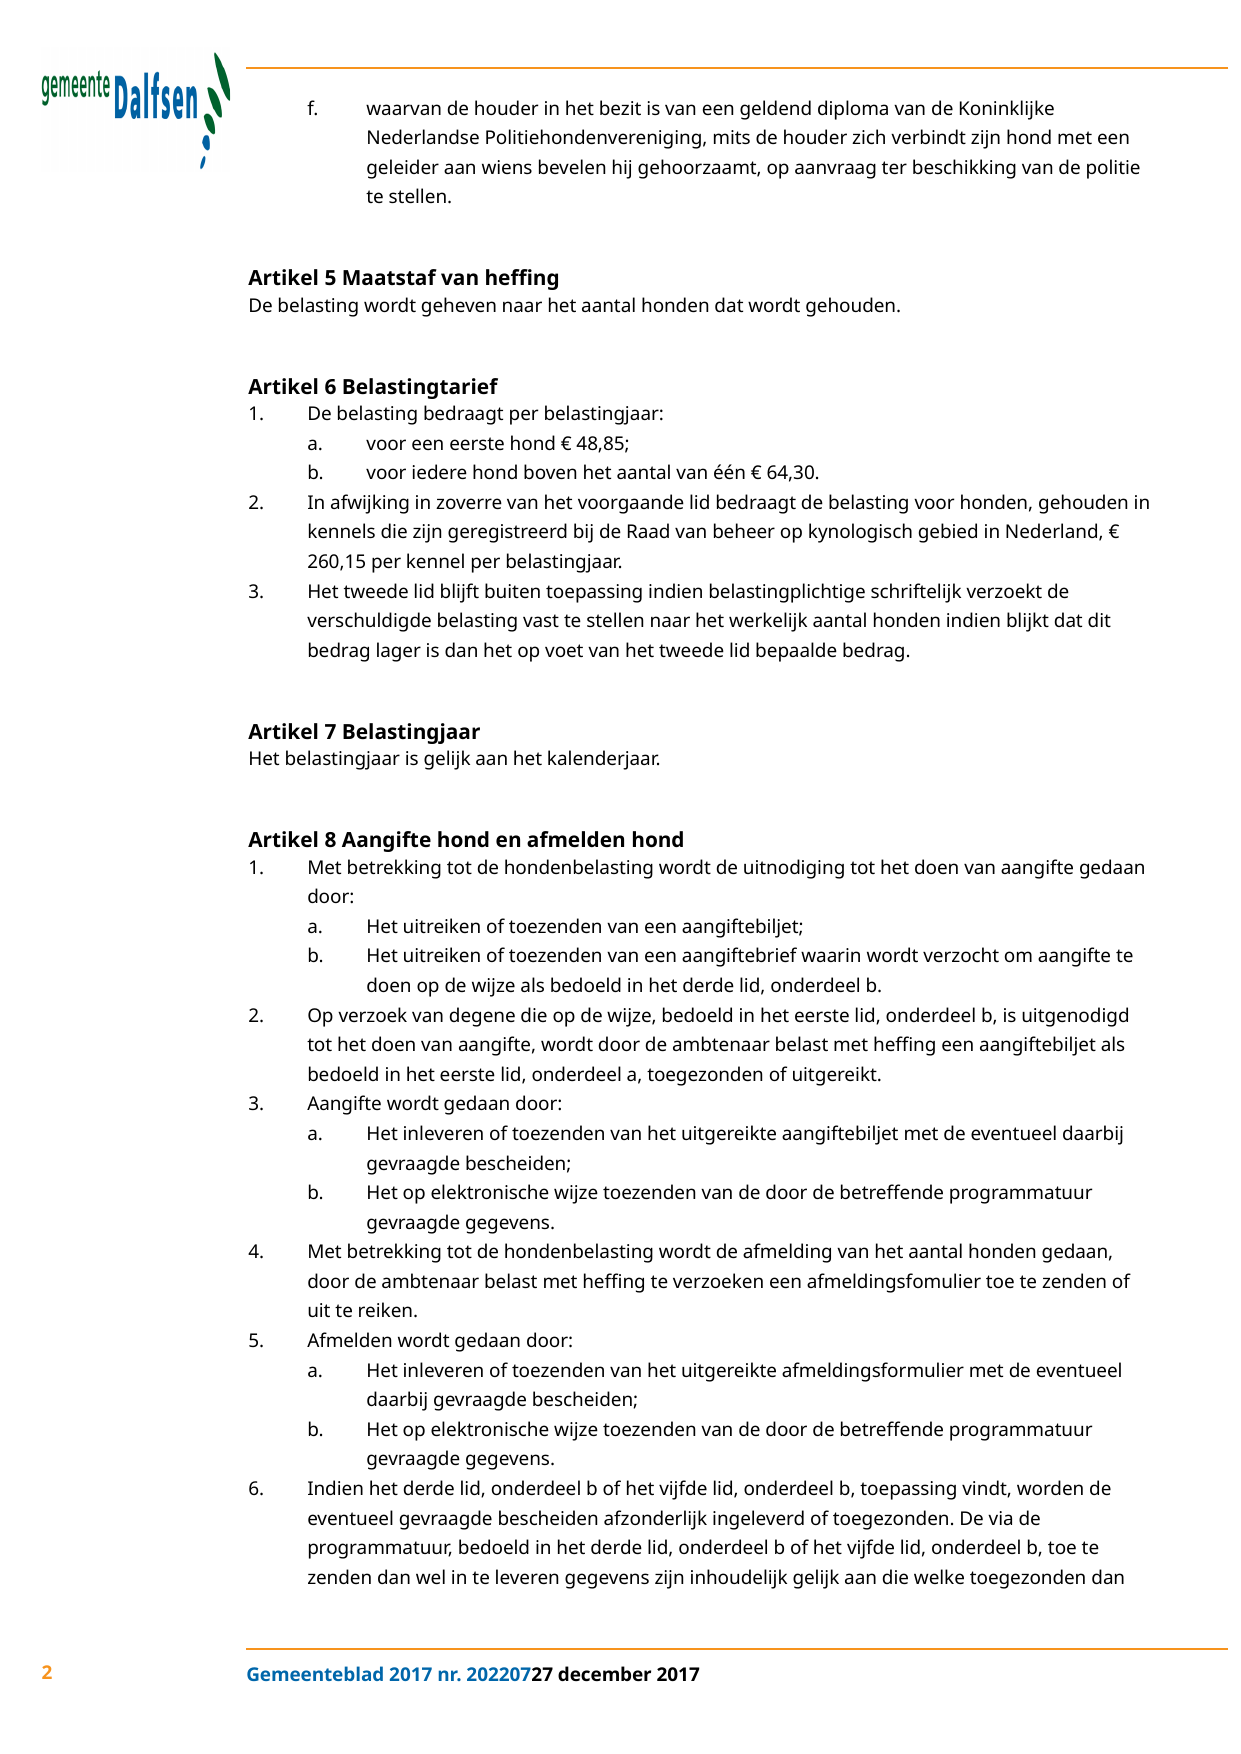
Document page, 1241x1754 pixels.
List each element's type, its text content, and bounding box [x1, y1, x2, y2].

list Indien het derde lid, onderdeel b of het vijfde lid, onderdeel b, toepassing vindt, worden de eventueel gevraagde bescheiden afzonderlijk ingeleverd of toegezonden. De via de programmatuur, bedoeld in het derde lid, onderdeel b of het vijfde lid, onderdeel b, toe te zenden dan wel in te leveren gegevens zijn inhoudelijk gelijk aan die welke toegezonden dan [248, 1475, 1152, 1590]
list Het inleveren of toezenden van het uitgereikte aangiftebiljet met de eventueel daarbij gevraagde bescheiden; [307, 1120, 1152, 1176]
picture [41, 47, 231, 172]
list Het op elektronische wijze toezenden van de door de betreffende programmatuur gevraagde gegevens. [307, 1179, 1152, 1235]
list Het uitreiken of toezenden van een aangiftebrief waarin wordt verzocht om aangifte te doen op de wijze als bedoeld in het derde lid, onderdeel b. [307, 943, 1152, 998]
list voor een eerste hond € 48,85; [307, 430, 1152, 456]
list voor iedere hond boven het aantal van één € 64,30. [307, 459, 1152, 485]
list Het inleveren of toezenden van het uitgereikte afmeldingsformulier met de eventueel daarbij gevraagde bescheiden; [307, 1357, 1152, 1412]
text Het belastingjaar is gelijk aan het kalenderjaar. [248, 746, 1152, 771]
list waarvan de houder in het bezit is van een geldend diploma van de Koninklijke Nederlandse Politiehondenvereniging, mits de houder zich verbindt zijn hond met een geleider aan wiens bevelen hij gehoorzaamt, op aanvraag ter beschikking van de politie te stellen. [307, 95, 1152, 209]
list In afwijking in zoverre van het voorgaande lid bedraagt de belasting voor honden, gehouden in kennels die zijn geregistreerd bij de Raad van beheer op kynologisch gebied in Nederland, € 260,15 per kennel per belastingjaar. [248, 489, 1152, 574]
list Met betrekking tot de hondenbelasting wordt de afmelding van het aantal honden gedaan, door de ambtenaar belast met heffing te verzoeken een afmeldingsfomulier toe te zenden of uit te reiken. [248, 1238, 1152, 1323]
list Afmelden wordt gedaan door: [248, 1327, 1152, 1353]
list Het tweede lid blijft buiten toepassing indien belastingplichtige schriftelijk verzoekt de verschuldigde belasting vast te stellen naar het werkelijk aantal honden indien blijkt dat dit bedrag lager is dan het op voet van het tweede lid bepaalde bedrag. [248, 578, 1152, 663]
text Artikel 6 Belastingtarief [248, 372, 1152, 400]
text Artikel 5 Maatstaf van heffing [248, 263, 1152, 292]
text De belasting wordt geheven naar het aantal honden dat wordt gehouden. [248, 292, 1152, 318]
list Op verzoek van degene die op de wijze, bedoeld in het eerste lid, onderdeel b, is uitgenodigd tot het doen van aangifte, wordt door de ambtenaar belast met heffing een aangiftebiljet als bedoeld in het eerste lid, onderdeel a, toegezonden of uitgereikt. [248, 1002, 1152, 1087]
text Artikel 8 Aangifte hond en afmelden hond [248, 826, 1152, 854]
list Het uitreiken of toezenden van een aangiftebiljet; [307, 913, 1152, 939]
list De belasting bedraagt per belastingjaar: [248, 400, 1152, 426]
list Met betrekking tot de hondenbelasting wordt de uitnodiging tot het doen van aangifte gedaan door: [248, 854, 1152, 909]
list Aangifte wordt gedaan door: [248, 1091, 1152, 1116]
text Artikel 7 Belastingjaar [248, 717, 1152, 746]
list Het op elektronische wijze toezenden van de door de betreffende programmatuur gevraagde gegevens. [307, 1416, 1152, 1471]
